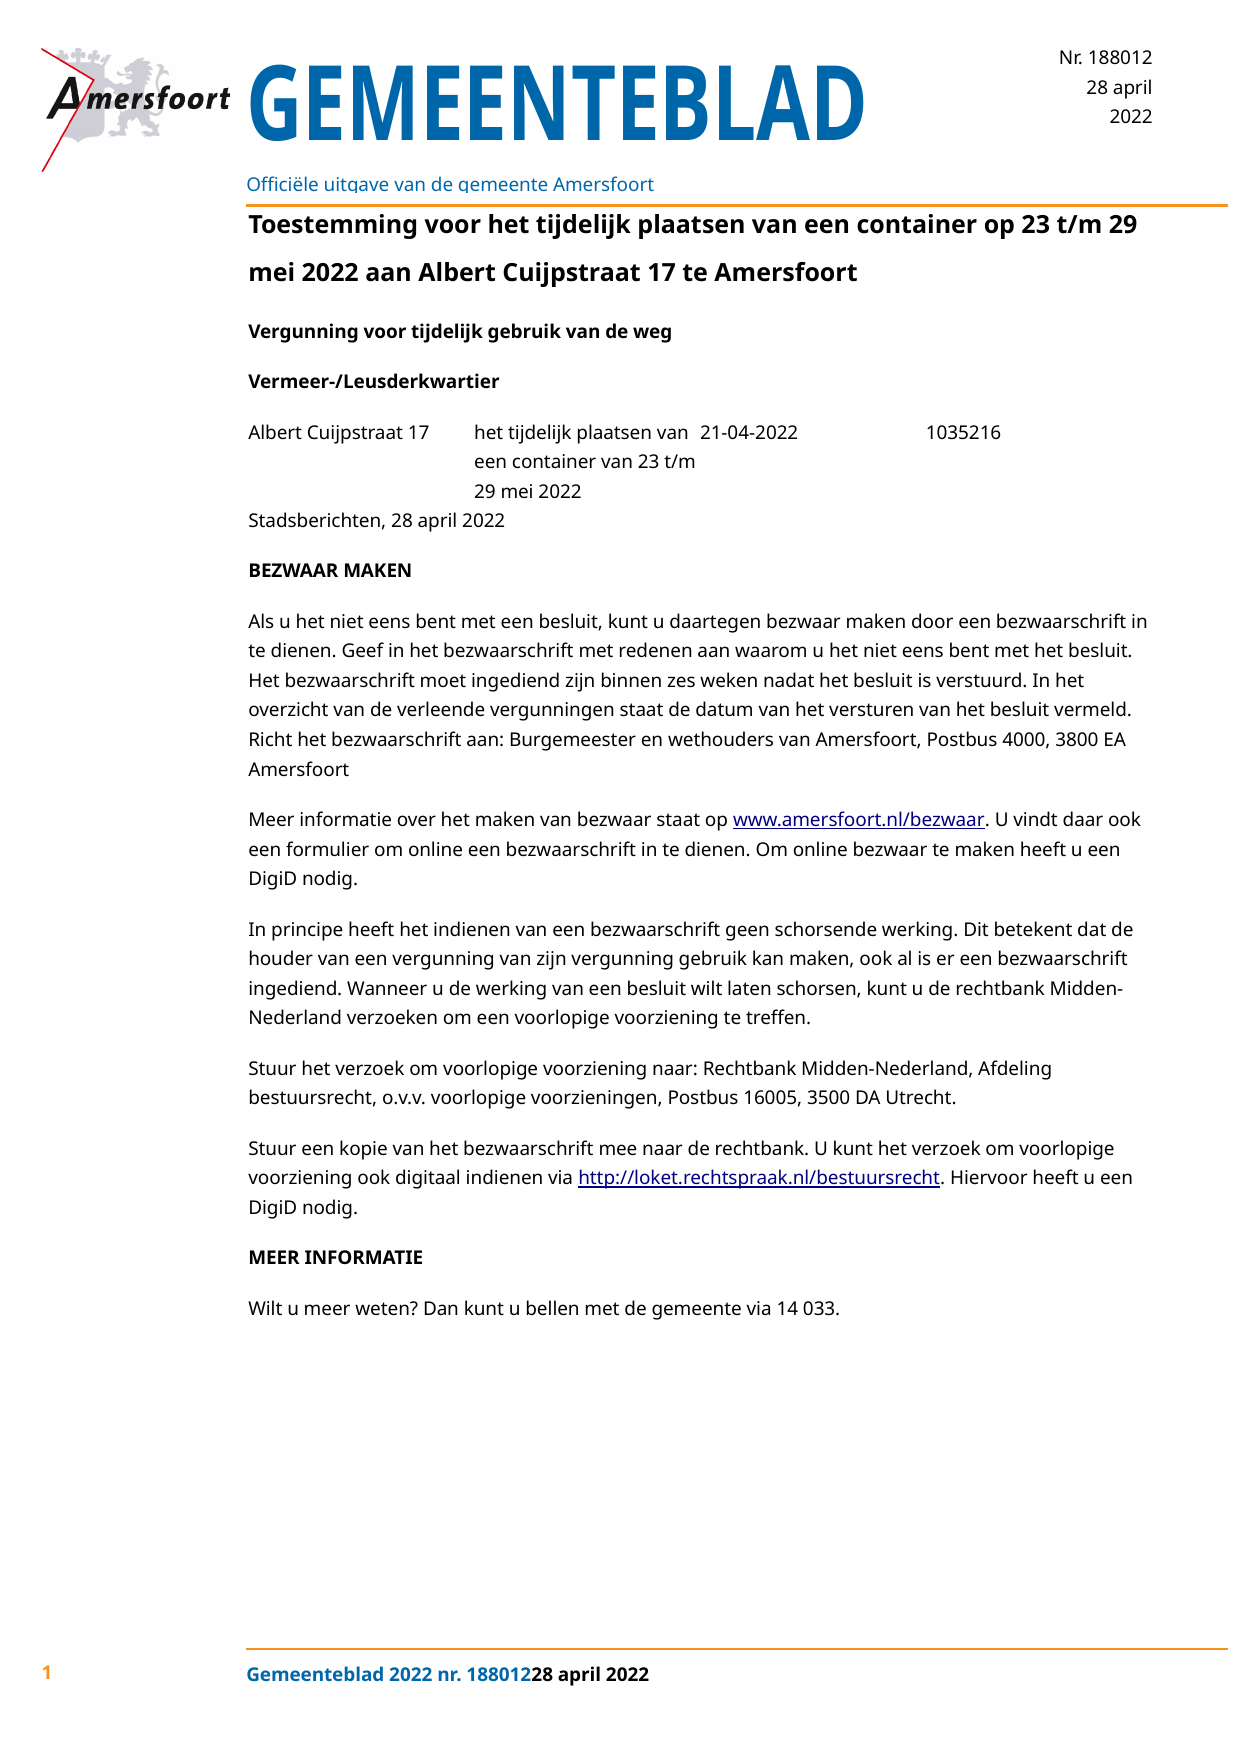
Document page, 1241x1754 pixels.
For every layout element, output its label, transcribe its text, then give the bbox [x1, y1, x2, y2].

table_header 21-04-2022 [700, 419, 926, 504]
table_header het tijdelijk plaatsen van een container van 23 t/m 29 mei 2022 [474, 419, 700, 504]
text In principe heeft het indienen van een bezwaarschrift geen schorsende werking. Dit betekent dat de houder van een vergunning van zijn vergunning gebruik kan maken, ook al is er een bezwaarschrift ingediend. Wanneer u de werking van een besluit wilt laten schorsen, kunt u de rechtbank Midden-Nederland verzoeken om een voorlopige voorziening te treffen. [248, 916, 1152, 1030]
text Stadsberichten, 28 april 2022 [248, 507, 1152, 533]
text Stuur een kopie van het bezwaarschrift mee naar de rechtbank. U kunt het verzoek om voorlopige voorziening ook digitaal indienen via http://loket.rechtspraak.nl/bestuursrecht. Hiervoor heeft u een DigiD nodig. [248, 1135, 1152, 1220]
text Vermeer-/Leusderkwartier [248, 368, 1152, 394]
text Toestemming voor het tijdelijk plaatsen van een container op 23 t/m 29 mei 2022 aan Albert Cuijpstraat 17 te Amersfoort [248, 207, 1152, 288]
text MEER INFORMATIE [248, 1244, 1152, 1270]
text Stuur het verzoek om voorlopige voorziening naar: Rechtbank Midden-Nederland, Afdeling bestuursrecht, o.v.v. voorlopige voorzieningen, Postbus 16005, 3500 DA Utrecht. [248, 1055, 1152, 1110]
picture [41, 47, 231, 172]
text Als u het niet eens bent met een besluit, kunt u daartegen bezwaar maken door een bezwaarschrift in te dienen. Geef in het bezwaarschrift met redenen aan waarom u het niet eens bent met het besluit. Het bezwaarschrift moet ingediend zijn binnen zes weken nadat het besluit is verstuurd. In het overzicht van de verleende vergunningen staat de datum van het versturen van het besluit vermeld. Richt het bezwaarschrift aan: Burgemeester en wethouders van Amersfoort, Postbus 4000, 3800 EA Amersfoort [248, 608, 1152, 781]
text BEZWAAR MAKEN [248, 557, 1152, 583]
text Wilt u meer weten? Dan kunt u bellen met de gemeente via 14 033. [248, 1295, 1152, 1321]
text Meer informatie over het maken van bezwaar staat op www.amersfoort.nl/bezwaar. U vindt daar ook een formulier om online een bezwaarschrift in te dienen. Om online bezwaar te maken heeft u een DigiD nodig. [248, 806, 1152, 891]
table_header Albert Cuijpstraat 17 [248, 419, 474, 504]
table_header 1035216 [926, 419, 1152, 504]
text Vergunning voor tijdelijk gebruik van de weg [248, 318, 1152, 344]
